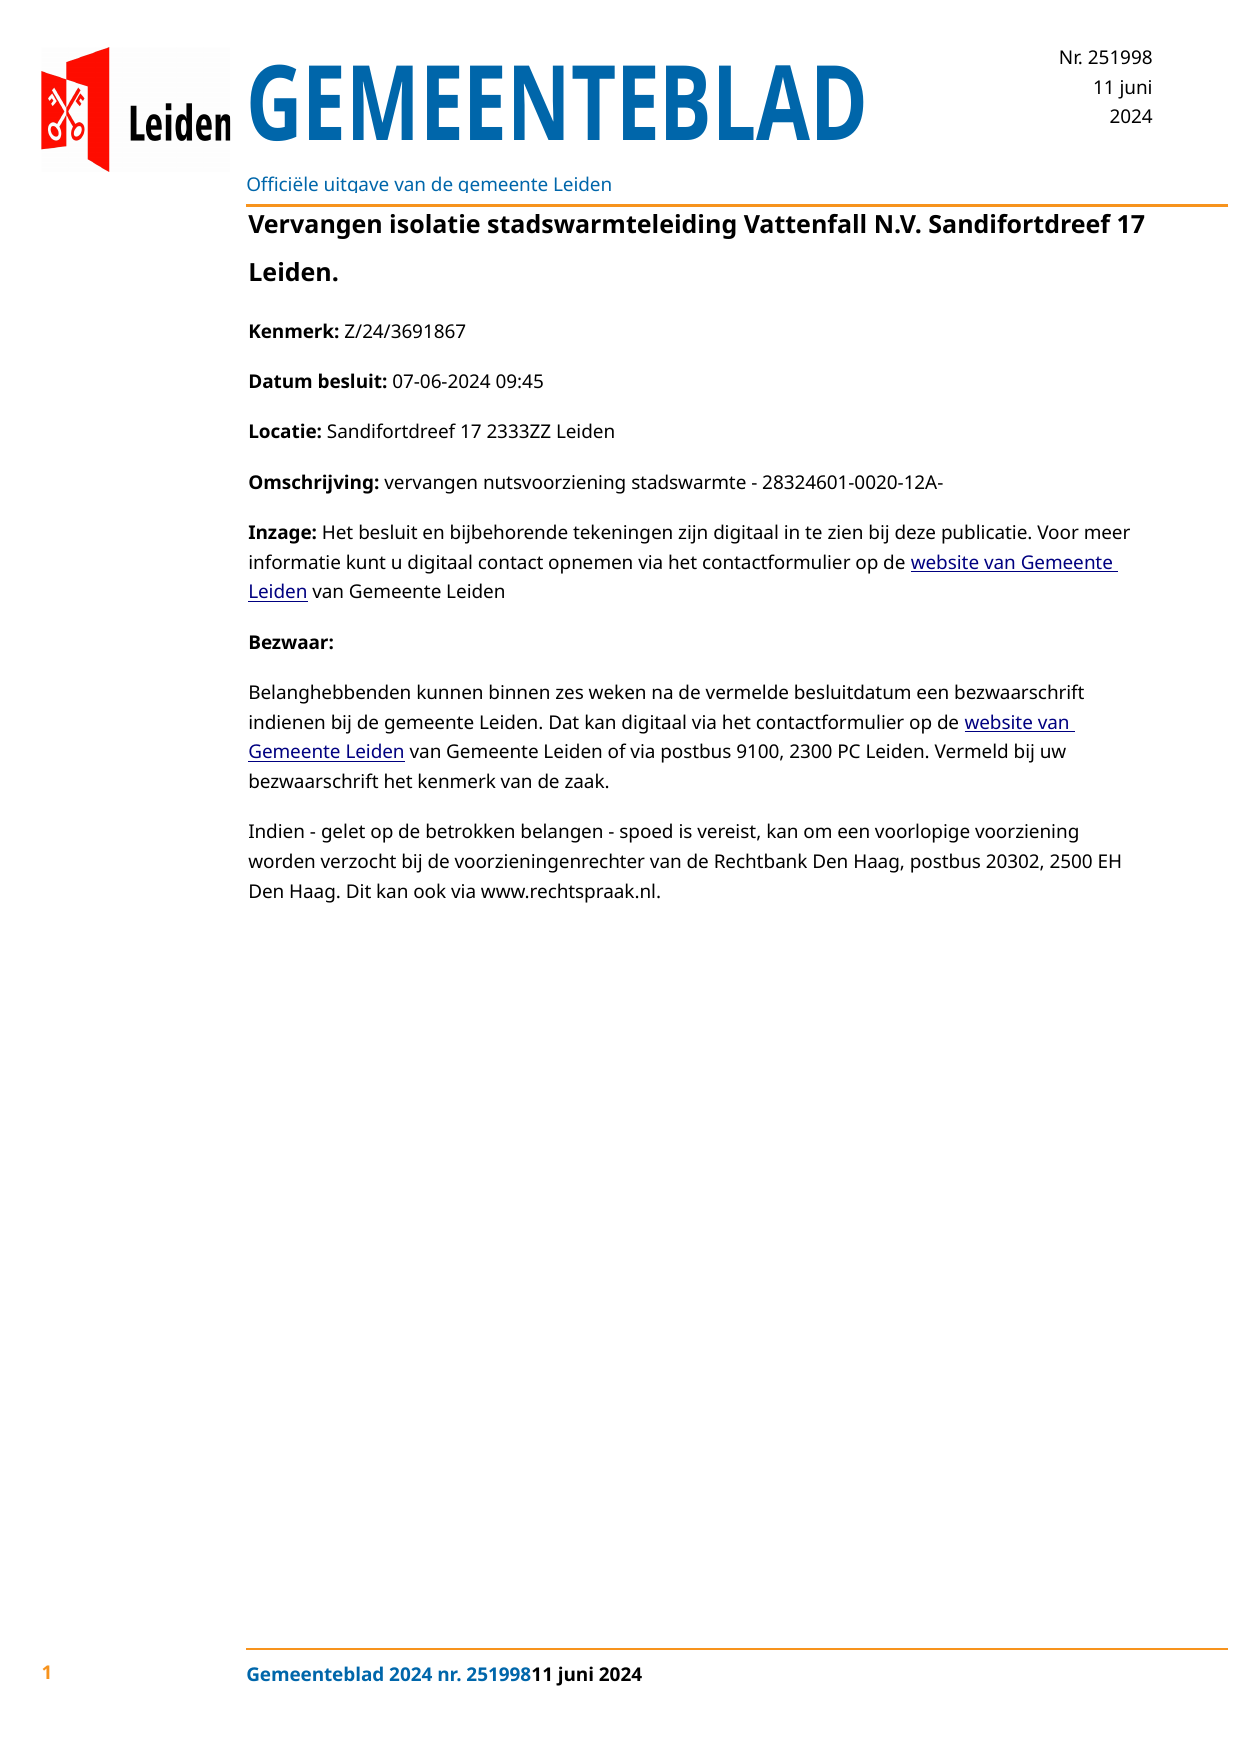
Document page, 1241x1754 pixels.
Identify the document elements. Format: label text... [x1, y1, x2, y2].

picture [41, 47, 231, 172]
text Locatie: Sandifortdreef 17 2333ZZ Leiden [248, 419, 1152, 444]
text Bezwaar: [248, 629, 1152, 655]
text Inzage: Het besluit en bijbehorende tekeningen zijn digitaal in te zien bij deze publicatie. Voor meer informatie kunt u digitaal contact opnemen via het contactformulier op de website van Gemeente Leiden van Gemeente Leiden [248, 519, 1152, 604]
text Datum besluit: 07-06-2024 09:45 [248, 368, 1152, 394]
text Indien - gelet op de betrokken belangen - spoed is vereist, kan om een voorlopige voorziening worden verzocht bij de voorzieningenrechter van de Rechtbank Den Haag, postbus 20302, 2500 EH Den Haag. Dit kan ook via www.rechtspraak.nl. [248, 819, 1152, 904]
text Vervangen isolatie stadswarmteleiding Vattenfall N.V. Sandifortdreef 17 Leiden. [248, 207, 1152, 288]
text Kenmerk: Z/24/3691867 [248, 318, 1152, 344]
text Omschrijving: vervangen nutsvoorziening stadswarmte - 28324601-0020-12A- [248, 469, 1152, 495]
text Belanghebbenden kunnen binnen zes weken na de vermelde besluitdatum een bezwaarschrift indienen bij de gemeente Leiden. Dat kan digitaal via het contactformulier op de website van Gemeente Leiden van Gemeente Leiden of via postbus 9100, 2300 PC Leiden. Vermeld bij uw bezwaarschrift het kenmerk van de zaak. [248, 679, 1152, 794]
